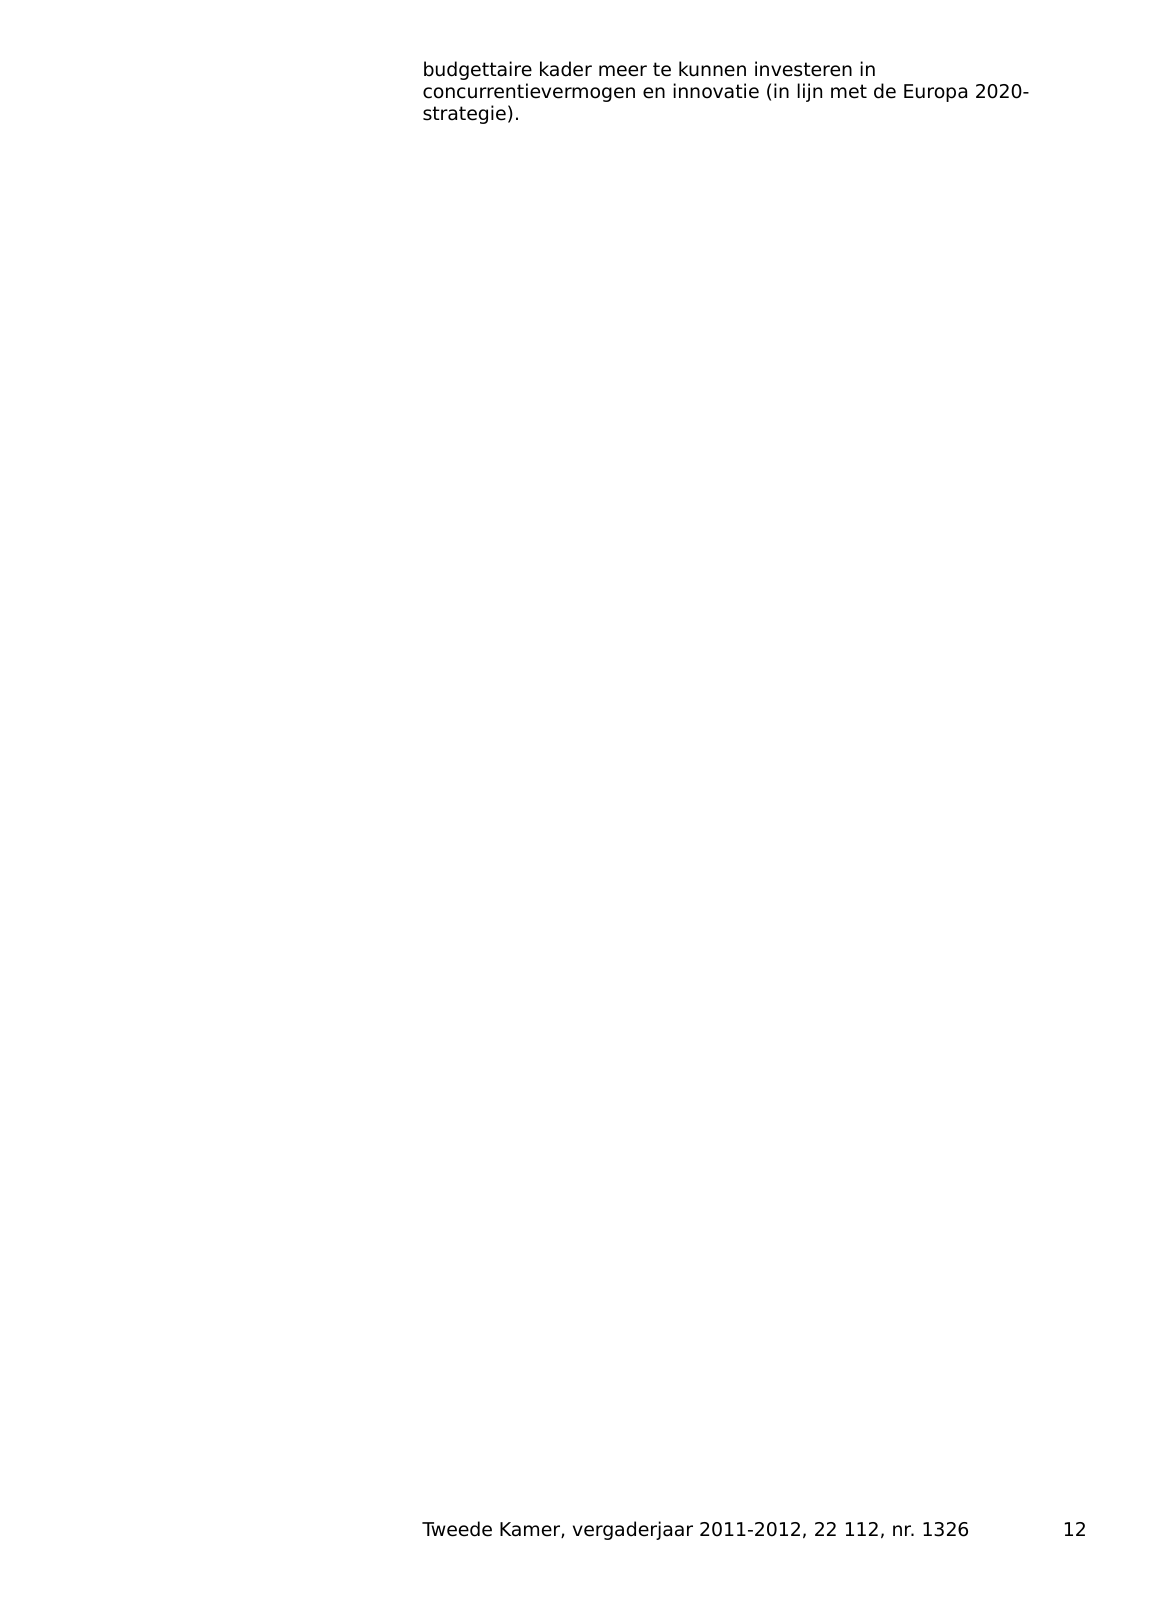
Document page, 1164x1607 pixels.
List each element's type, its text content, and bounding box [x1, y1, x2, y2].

text budgettaire kader meer te kunnen investeren in concurrentievermogen en innovatie (in lijn met de Europa 2020-strategie). [422, 59, 1087, 125]
